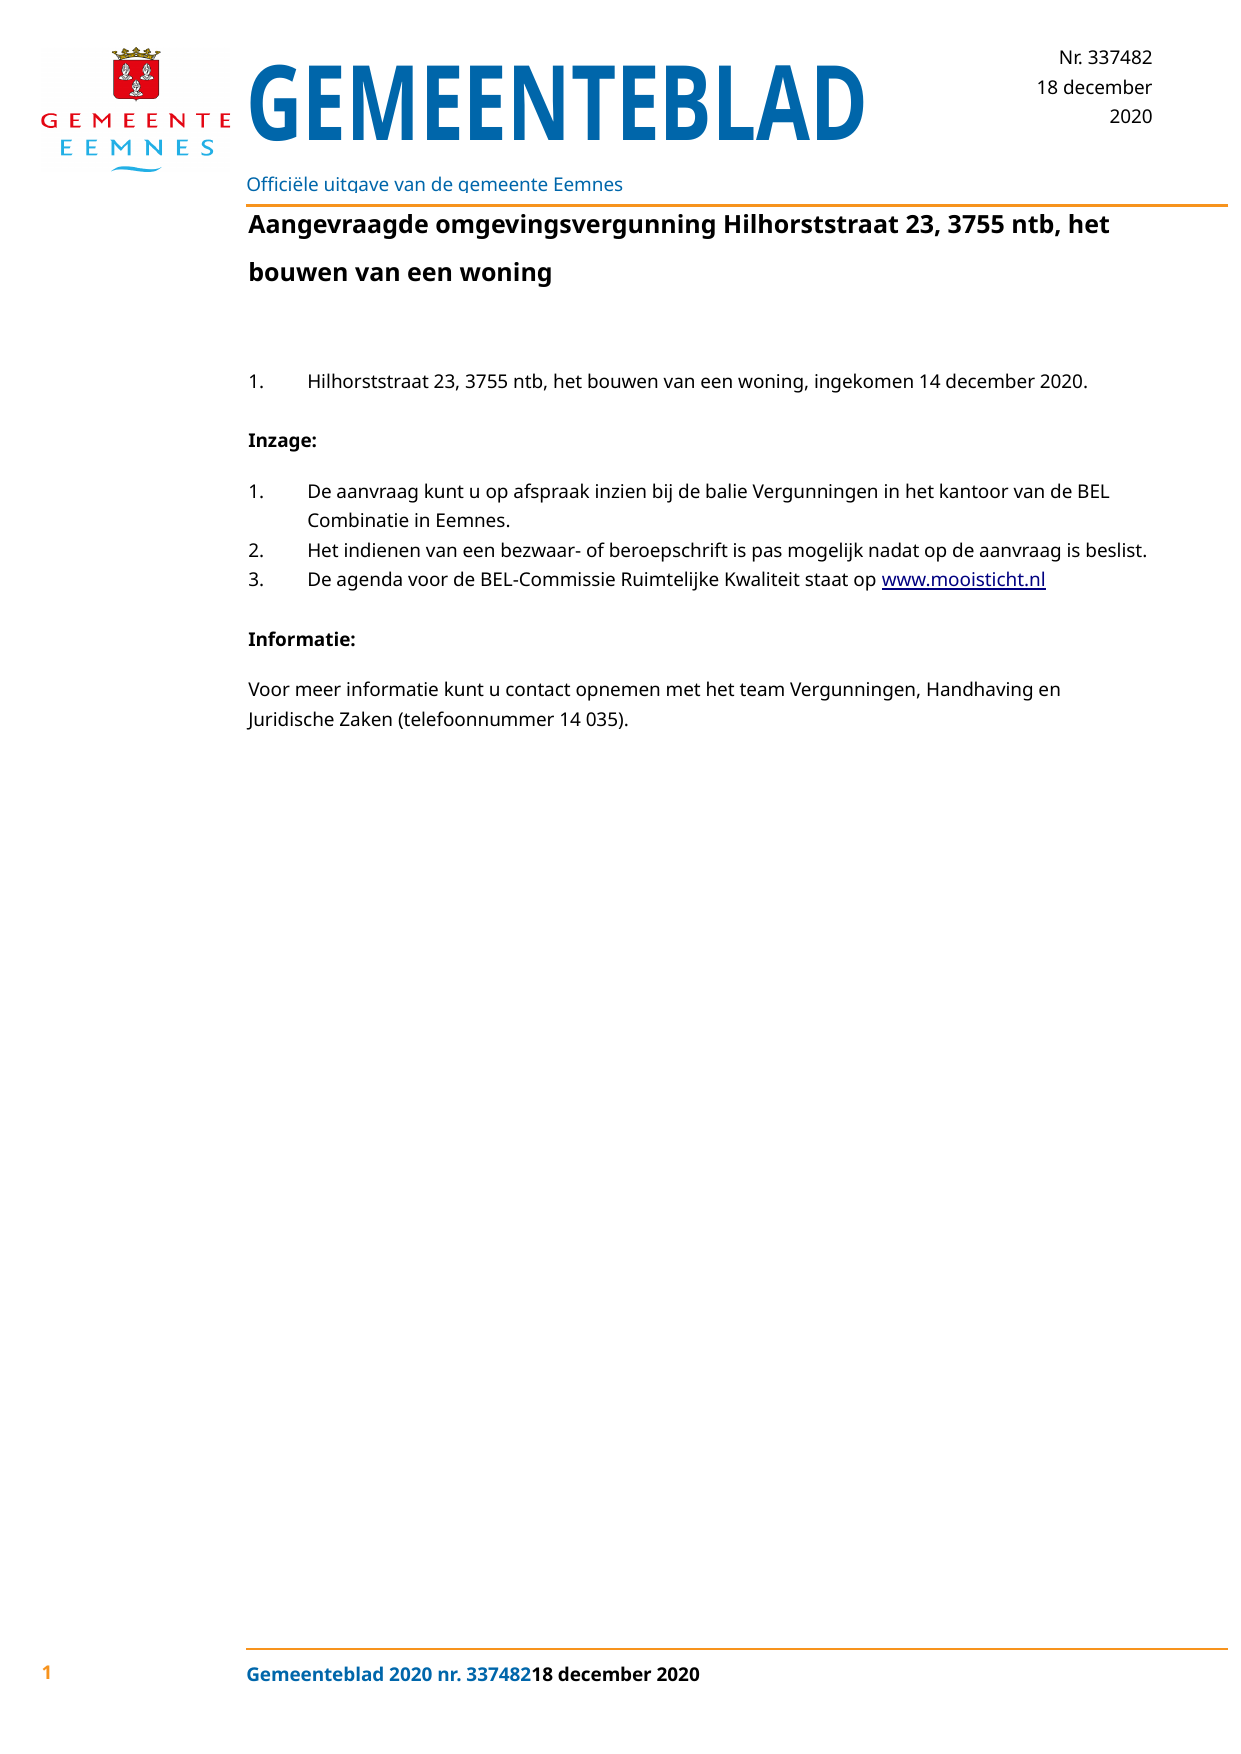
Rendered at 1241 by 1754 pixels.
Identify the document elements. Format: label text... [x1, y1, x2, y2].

text Informatie: [248, 626, 1152, 652]
list De agenda voor de BEL-Commissie Ruimtelijke Kwaliteit staat op www.mooisticht.nl [248, 567, 1152, 592]
list De aanvraag kunt u op afspraak inzien bij de balie Vergunningen in het kantoor van de BEL Combinatie in Eemnes. [248, 478, 1152, 533]
picture [41, 47, 231, 172]
text Inzage: [248, 427, 1152, 453]
list Het indienen van een bezwaar- of beroepschrift is pas mogelijk nadat op de aanvraag is beslist. [248, 537, 1152, 563]
text Voor meer informatie kunt u contact opnemen met het team Vergunningen, Handhaving en Juridische Zaken (telefoonnummer 14 035). [248, 676, 1152, 732]
text Aangevraagde omgevingsvergunning Hilhorststraat 23, 3755 ntb, het bouwen van een woning [248, 207, 1152, 288]
list Hilhorststraat 23, 3755 ntb, het bouwen van een woning, ingekomen 14 december 2020. [248, 368, 1152, 394]
